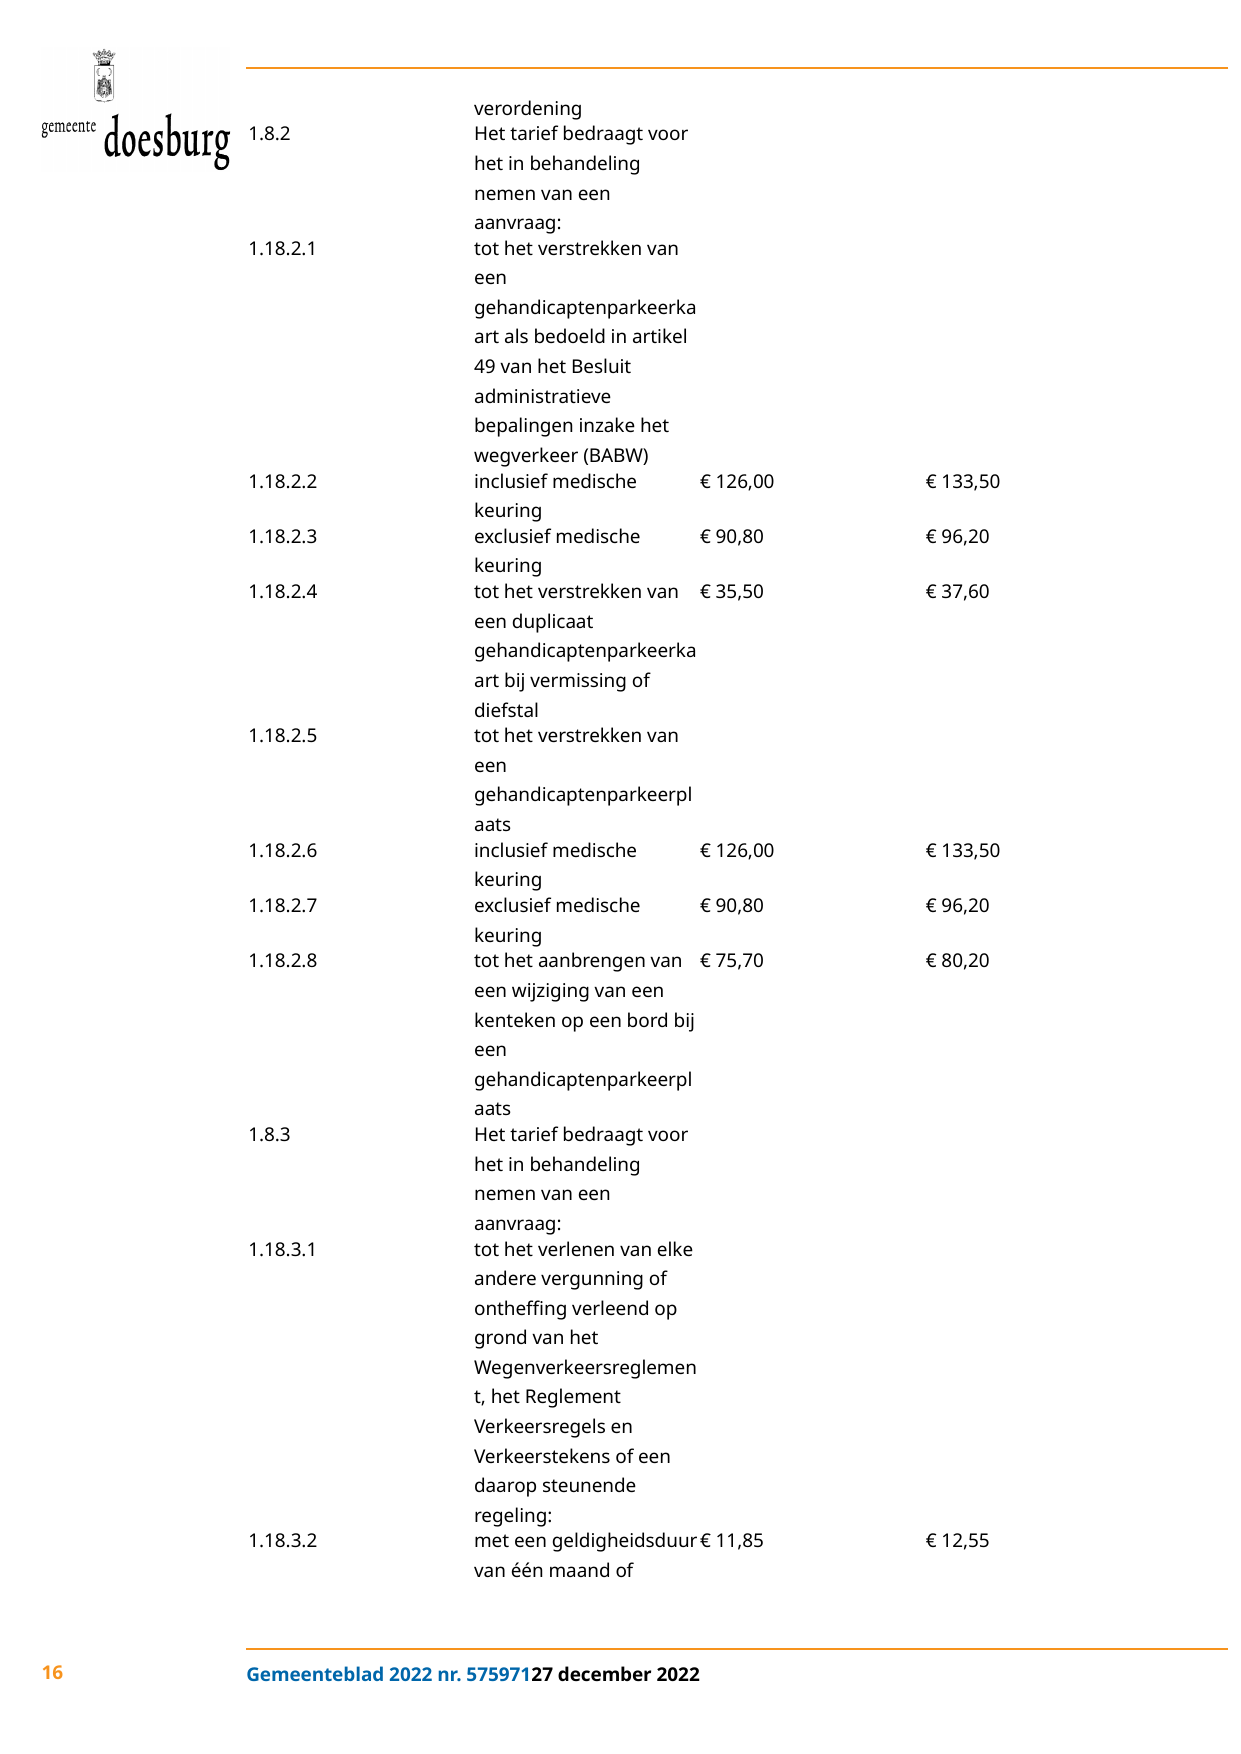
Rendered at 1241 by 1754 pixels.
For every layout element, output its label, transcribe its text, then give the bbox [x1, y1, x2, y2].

table_cell 1.18.2.2 [248, 468, 474, 523]
table_cell € 133,50 [926, 837, 1152, 892]
table_cell 1.8.3 [248, 1121, 474, 1236]
picture [41, 47, 231, 172]
table_cell Het tarief bedraagt voor het in behandeling nemen van een aanvraag: [474, 1121, 700, 1236]
table_cell verordening [474, 95, 700, 121]
table_cell [926, 1121, 1152, 1236]
table_cell [926, 235, 1152, 468]
table_cell 1.18.2.3 [248, 523, 474, 578]
table_cell € 75,70 [700, 948, 926, 1121]
table_cell € 90,80 [700, 523, 926, 578]
table_cell € 80,20 [926, 948, 1152, 1121]
table_cell [700, 121, 926, 235]
table_cell tot het verstrekken van een gehandicaptenparkeerplaats [474, 723, 700, 837]
table_cell 1.18.2.5 [248, 723, 474, 837]
table_cell € 11,85 [700, 1528, 926, 1583]
table_cell € 126,00 [700, 837, 926, 892]
table_cell [926, 723, 1152, 837]
table_cell € 126,00 [700, 468, 926, 523]
table_cell 1.8.2 [248, 121, 474, 235]
table_cell inclusief medische keuring [474, 837, 700, 892]
table_cell € 37,60 [926, 579, 1152, 722]
table_cell tot het verstrekken van een duplicaat gehandicaptenparkeerkaart bij vermissing of diefstal [474, 579, 700, 722]
table_cell € 96,20 [926, 892, 1152, 948]
table_cell [926, 1236, 1152, 1528]
table_cell [700, 1236, 926, 1528]
table_cell € 12,55 [926, 1528, 1152, 1583]
table_cell [700, 235, 926, 468]
table_cell € 133,50 [926, 468, 1152, 523]
table_cell [700, 1121, 926, 1236]
table_cell Het tarief bedraagt voor het in behandeling nemen van een aanvraag: [474, 121, 700, 235]
table_cell 1.18.2.6 [248, 837, 474, 892]
table_cell exclusief medische keuring [474, 892, 700, 948]
table_cell [700, 95, 926, 121]
table_cell € 90,80 [700, 892, 926, 948]
table_cell 1.18.2.7 [248, 892, 474, 948]
table_cell 1.18.2.8 [248, 948, 474, 1121]
table_cell [700, 723, 926, 837]
table_cell exclusief medische keuring [474, 523, 700, 578]
table_cell [926, 121, 1152, 235]
table_cell 1.18.2.4 [248, 579, 474, 722]
table_cell tot het aanbrengen van een wijziging van een kenteken op een bord bij een gehandicaptenparkeerplaats [474, 948, 700, 1121]
table_cell 1.18.3.2 [248, 1528, 474, 1583]
table_cell 1.18.2.1 [248, 235, 474, 468]
table_cell inclusief medische keuring [474, 468, 700, 523]
table_cell [926, 95, 1152, 121]
table_cell € 35,50 [700, 579, 926, 722]
table_cell tot het verstrekken van een gehandicaptenparkeerkaart als bedoeld in artikel 49 van het Besluit administratieve bepalingen inzake het wegverkeer (BABW) [474, 235, 700, 468]
table_cell [248, 95, 474, 121]
table_cell met een geldigheidsduur van één maand of [474, 1528, 700, 1583]
table_cell 1.18.3.1 [248, 1236, 474, 1528]
table_cell tot het verlenen van elke andere vergunning of ontheffing verleend op grond van het Wegenverkeersreglement, het Reglement Verkeersregels en Verkeerstekens of een daarop steunende regeling: [474, 1236, 700, 1528]
table_cell € 96,20 [926, 523, 1152, 578]
